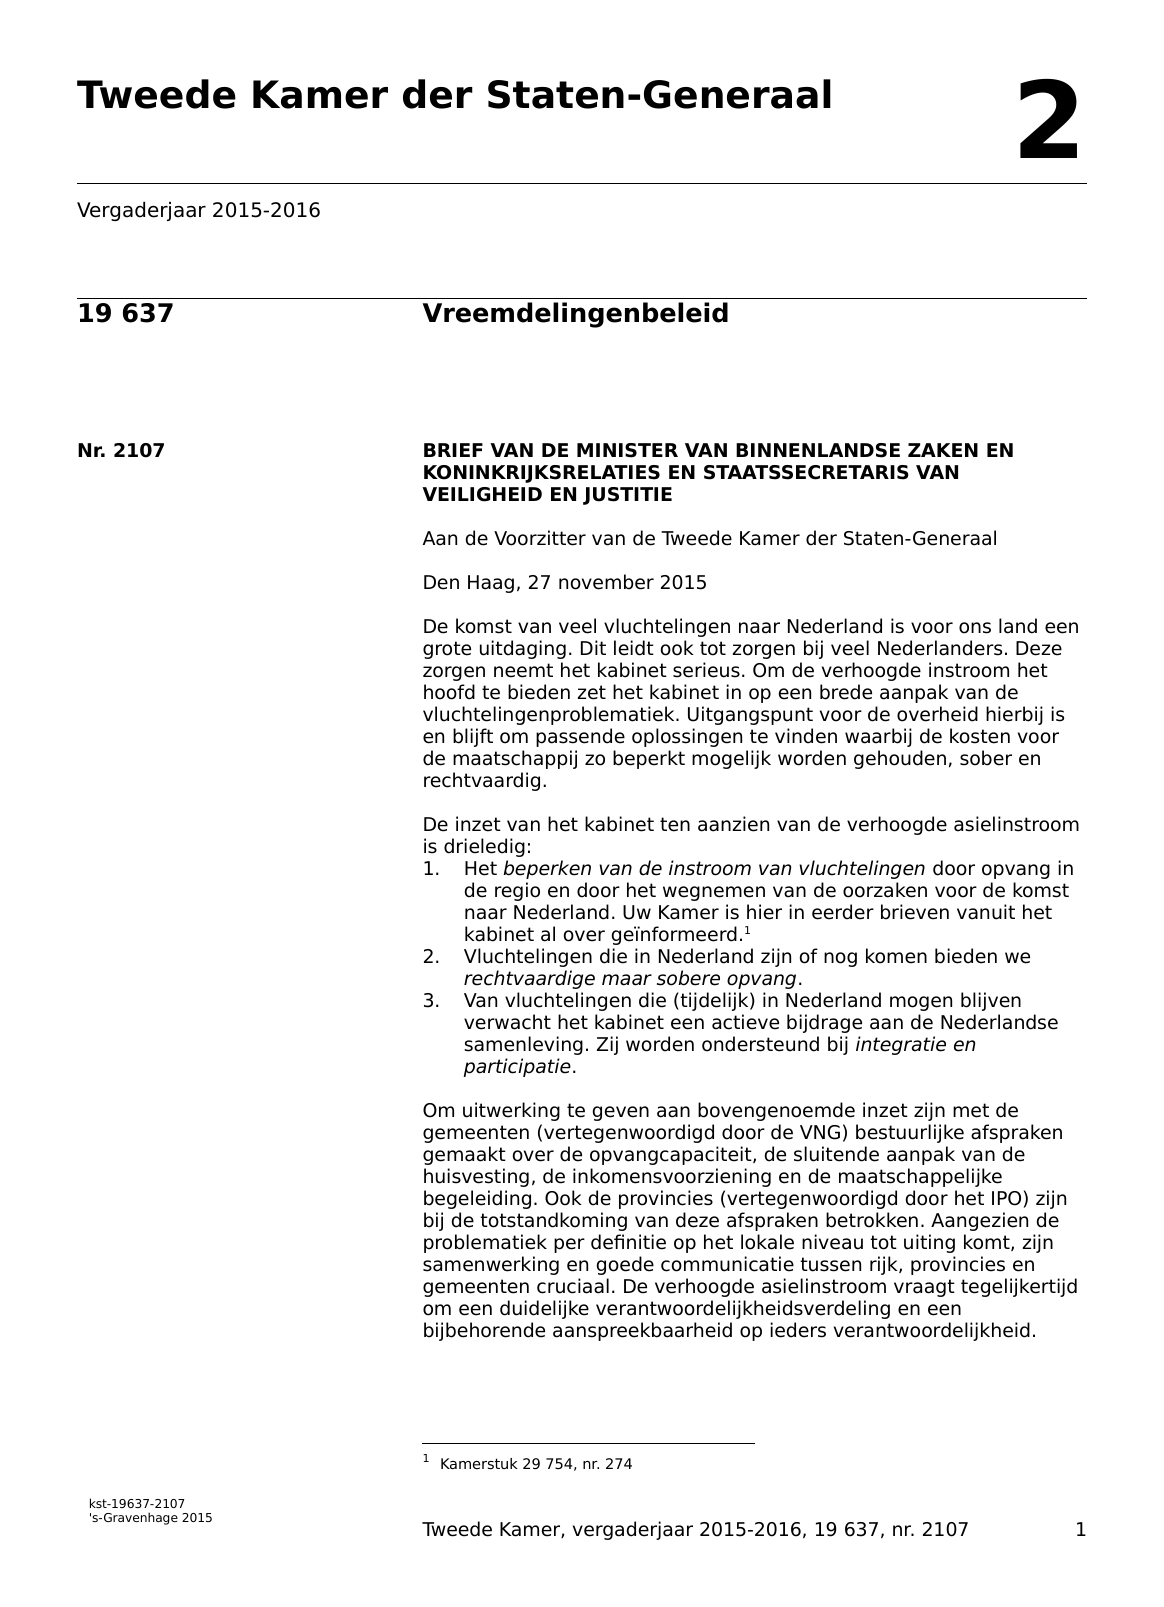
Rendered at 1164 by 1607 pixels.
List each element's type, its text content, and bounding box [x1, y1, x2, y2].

table_cell Vergaderjaar 2015-2016 [77, 184, 1087, 298]
text 3. Van vluchtelingen die (tijdelijk) in Nederland mogen blijven verwacht het kabinet een actieve bijdrage aan de Nederlandse samenleving. Zij worden ondersteund bij integratie en participatie. [422, 990, 1087, 1078]
text kst-19637-2107 [88, 1497, 323, 1511]
subtitle 19 637 Vreemdelingenbeleid [77, 299, 1087, 329]
text 1. Het beperken van de instroom van vluchtelingen door opvang in de regio en door het wegnemen van de oorzaken voor de komst naar Nederland. Uw Kamer is hier in eerder brieven vanuit het kabinet al over geïnformeerd. [422, 858, 1087, 946]
table_header 2 [886, 59, 1087, 183]
table_header Tweede Kamer der Staten-Generaal [77, 59, 886, 183]
subtitle Nr. 2107 BRIEF VAN DE MINISTER VAN BINNENLANDSE ZAKEN EN KONINKRIJKSRELATIES EN STAATSSECRETARIS VAN VEILIGHEID EN JUSTITIE [77, 440, 1087, 506]
text 's-Gravenhage 2015 [88, 1511, 323, 1525]
text Kamerstuk 29 754, nr. 274 [422, 1452, 1087, 1474]
text Om uitwerking te geven aan bovengenoemde inzet zijn met de gemeenten (vertegenwoordigd door de VNG) bestuurlijke afspraken gemaakt over de opvangcapaciteit, de sluitende aanpak van de huisvesting, de inkomensvoorziening en de maatschappelijke begeleiding. Ook de provincies (vertegenwoordigd door het IPO) zijn bij de totstandkoming van deze afspraken betrokken. Aangezien de problematiek per definitie op het lokale niveau tot uiting komt, zijn samenwerking en goede communicatie tussen rijk, provincies en gemeenten cruciaal. De verhoogde asielinstroom vraagt tegelijkertijd om een duidelijke verantwoordelijkheidsverdeling en een bijbehorende aanspreekbaarheid op ieders verantwoordelijkheid. [422, 1100, 1087, 1342]
text Den Haag, 27 november 2015 [422, 572, 1087, 594]
text 2. Vluchtelingen die in Nederland zijn of nog komen bieden we rechtvaardige maar sobere opvang. [422, 946, 1087, 990]
text De inzet van het kabinet ten aanzien van de verhoogde asielinstroom is drieledig: [422, 814, 1087, 858]
text De komst van veel vluchtelingen naar Nederland is voor ons land een grote uitdaging. Dit leidt ook tot zorgen bij veel Nederlanders. Deze zorgen neemt het kabinet serieus. Om de verhoogde instroom het hoofd te bieden zet het kabinet in op een brede aanpak van de vluchtelingenproblematiek. Uitgangspunt voor de overheid hierbij is en blijft om passende oplossingen te vinden waarbij de kosten voor de maatschappij zo beperkt mogelijk worden gehouden, sober en rechtvaardig. [422, 616, 1087, 792]
text Aan de Voorzitter van de Tweede Kamer der Staten-Generaal [422, 528, 1087, 550]
